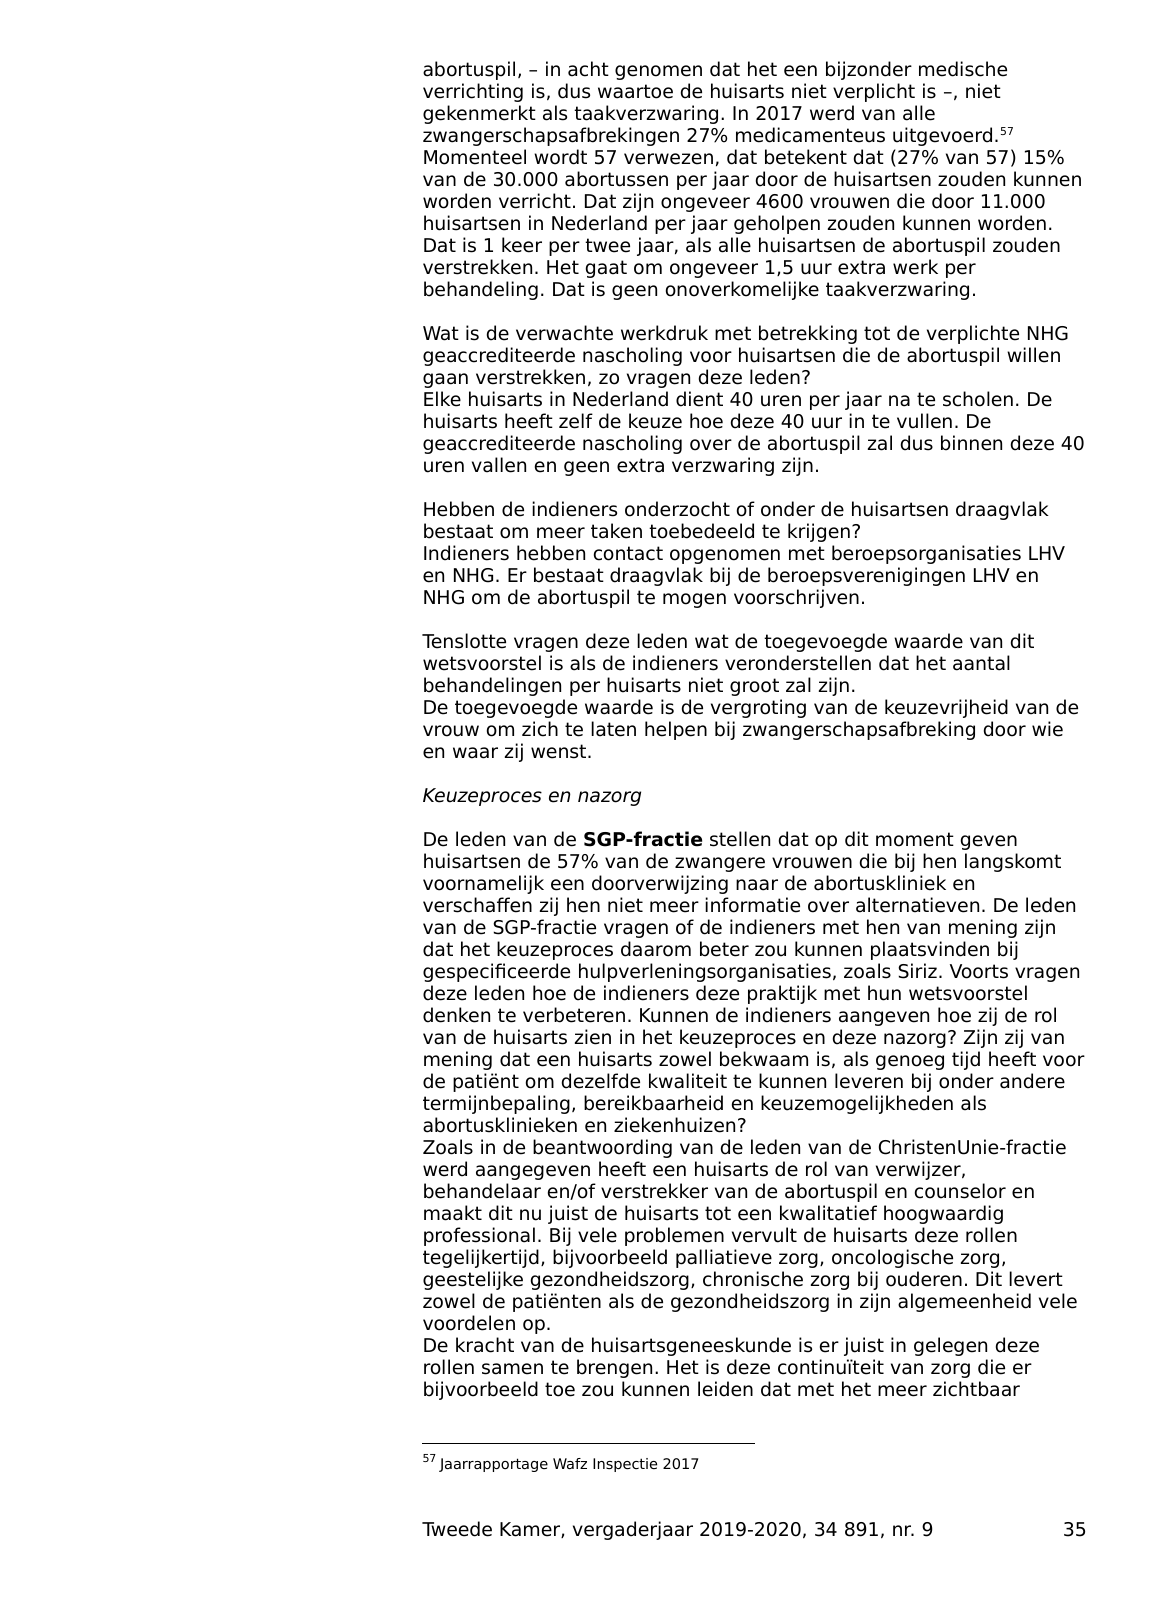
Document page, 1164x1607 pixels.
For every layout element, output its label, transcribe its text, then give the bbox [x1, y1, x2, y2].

subtitle Keuzeproces en nazorg [422, 785, 1087, 807]
text De leden van de SGP-fractie stellen dat op dit moment geven huisartsen de 57% van de zwangere vrouwen die bij hen langskomt voornamelijk een doorverwijzing naar de abortuskliniek en verschaffen zij hen niet meer informatie over alternatieven. De leden van de SGP-fractie vragen of de indieners met hen van mening zijn dat het keuzeproces daarom beter zou kunnen plaatsvinden bij gespecificeerde hulpverleningsorganisaties, zoals Siriz. Voorts vragen deze leden hoe de indieners deze praktijk met hun wetsvoorstel denken te verbeteren. Kunnen de indieners aangeven hoe zij de rol van de huisarts zien in het keuzeproces en deze nazorg? Zijn zij van mening dat een huisarts zowel bekwaam is, als genoeg tijd heeft voor de patiënt om dezelfde kwaliteit te kunnen leveren bij onder andere termijnbepaling, bereikbaarheid en keuzemogelijkheden als abortusklinieken en ziekenhuizen? [422, 829, 1087, 1137]
text Wat is de verwachte werkdruk met betrekking tot de verplichte NHG geaccrediteerde nascholing voor huisartsen die de abortuspil willen gaan verstrekken, zo vragen deze leden? [422, 323, 1087, 389]
text abortuspil, – in acht genomen dat het een bijzonder medische verrichting is, dus waartoe de huisarts niet verplicht is –, niet gekenmerkt als taakverzwaring. In 2017 werd van alle zwangerschapsafbrekingen 27% medicamenteus uitgevoerd. Momenteel wordt 57 verwezen, dat betekent dat (27% van 57) 15% van de 30.000 abortussen per jaar door de huisartsen zouden kunnen worden verricht. Dat zijn ongeveer 4600 vrouwen die door 11.000 huisartsen in Nederland per jaar geholpen zouden kunnen worden. Dat is 1 keer per twee jaar, als alle huisartsen de abortuspil zouden verstrekken. Het gaat om ongeveer 1,5 uur extra werk per behandeling. Dat is geen onoverkomelijke taakverzwaring. [422, 59, 1087, 301]
text Indieners hebben contact opgenomen met beroepsorganisaties LHV en NHG. Er bestaat draagvlak bij de beroepsverenigingen LHV en NHG om de abortuspil te mogen voorschrijven. [422, 543, 1087, 609]
text Tenslotte vragen deze leden wat de toegevoegde waarde van dit wetsvoorstel is als de indieners veronderstellen dat het aantal behandelingen per huisarts niet groot zal zijn. [422, 631, 1087, 697]
text Zoals in de beantwoording van de leden van de ChristenUnie-fractie werd aangegeven heeft een huisarts de rol van verwijzer, behandelaar en/of verstrekker van de abortuspil en counselor en maakt dit nu juist de huisarts tot een kwalitatief hoogwaardig professional. Bij vele problemen vervult de huisarts deze rollen tegelijkertijd, bijvoorbeeld palliatieve zorg, oncologische zorg, geestelijke gezondheidszorg, chronische zorg bij ouderen. Dit levert zowel de patiënten als de gezondheidszorg in zijn algemeenheid vele voordelen op. [422, 1137, 1087, 1335]
text Hebben de indieners onderzocht of onder de huisartsen draagvlak bestaat om meer taken toebedeeld te krijgen? [422, 499, 1087, 543]
text Elke huisarts in Nederland dient 40 uren per jaar na te scholen. De huisarts heeft zelf de keuze hoe deze 40 uur in te vullen. De geaccrediteerde nascholing over de abortuspil zal dus binnen deze 40 uren vallen en geen extra verzwaring zijn. [422, 389, 1087, 477]
text De toegevoegde waarde is de vergroting van de keuzevrijheid van de vrouw om zich te laten helpen bij zwangerschapsafbreking door wie en waar zij wenst. [422, 697, 1087, 763]
text De kracht van de huisartsgeneeskunde is er juist in gelegen deze rollen samen te brengen. Het is deze continuïteit van zorg die er bijvoorbeeld toe zou kunnen leiden dat met het meer zichtbaar [422, 1335, 1087, 1401]
text Jaarrapportage Wafz Inspectie 2017 [422, 1452, 1087, 1474]
